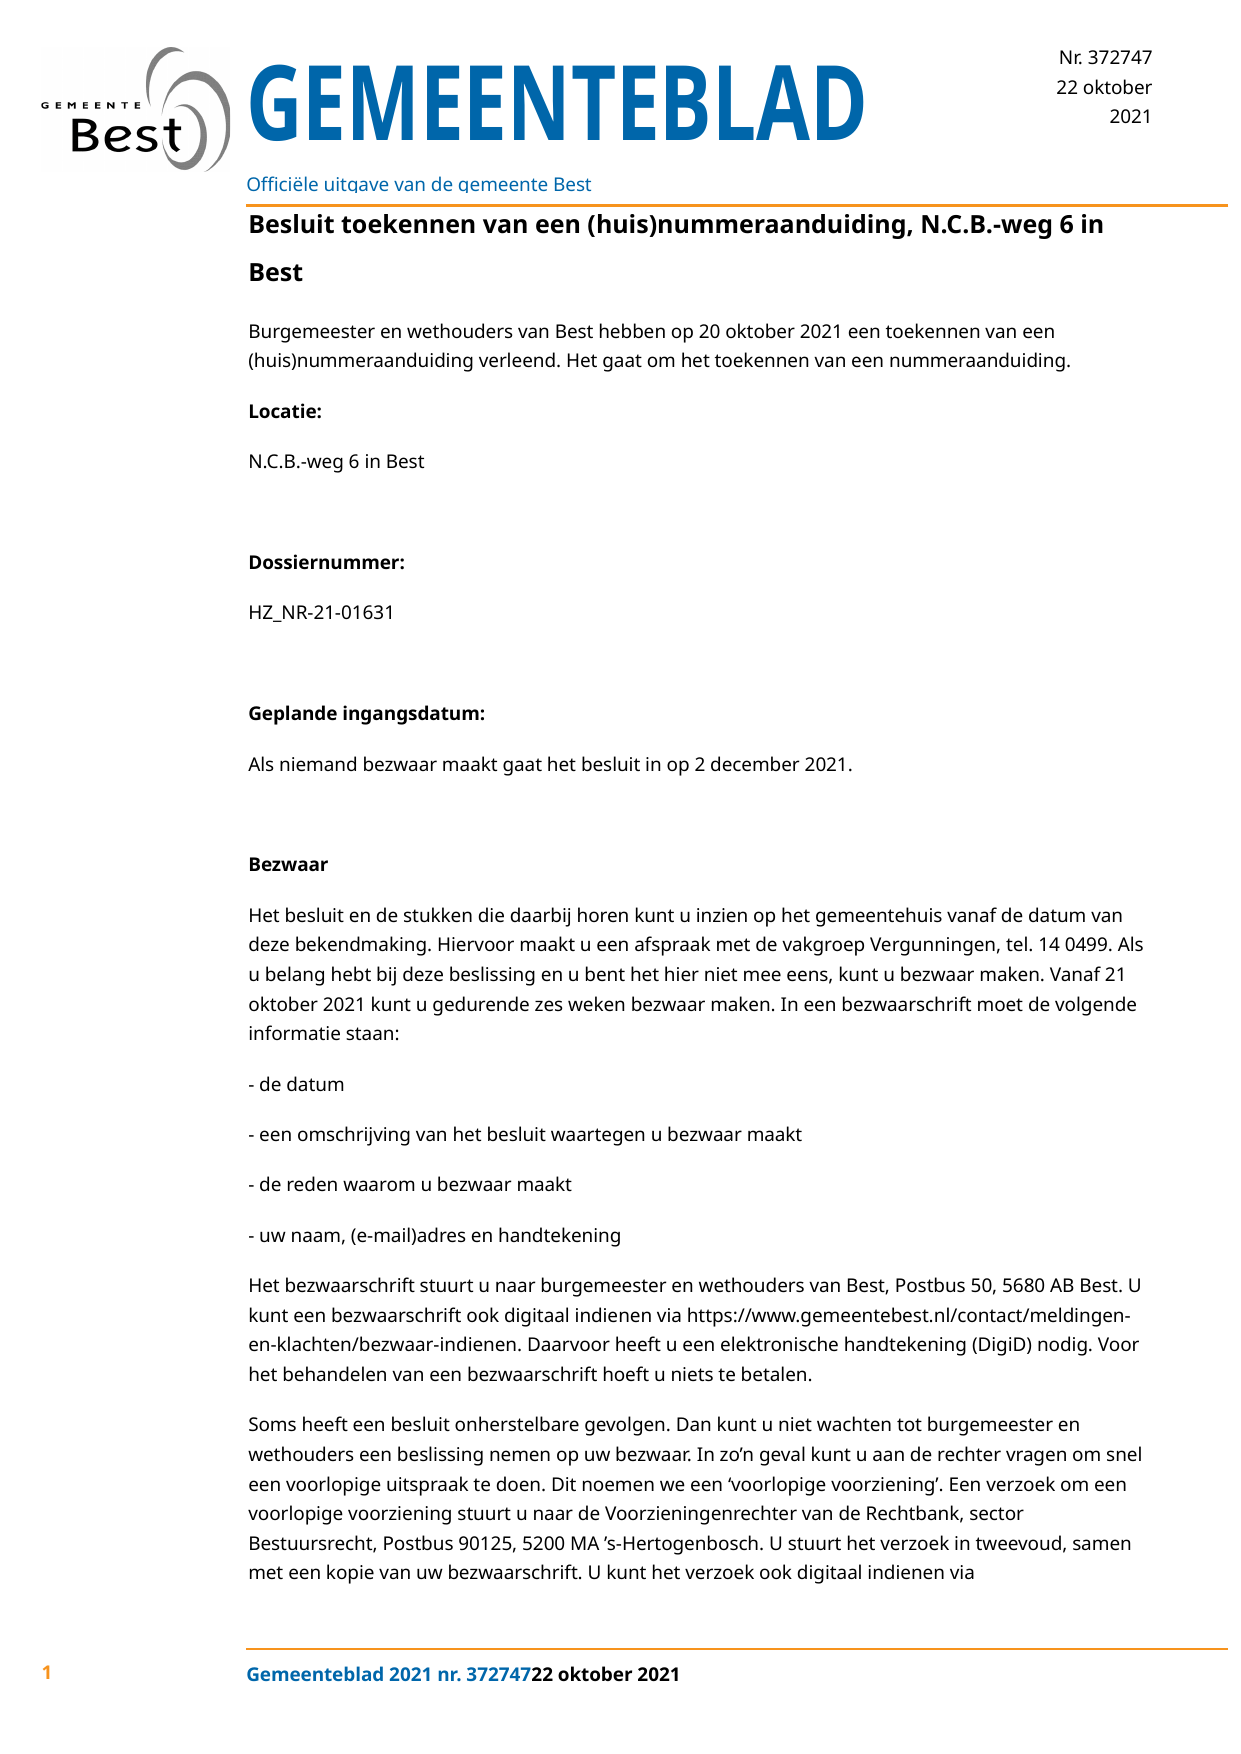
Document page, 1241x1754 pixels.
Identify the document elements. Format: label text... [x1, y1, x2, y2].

text Het bezwaarschrift stuurt u naar burgemeester en wethouders van Best, Postbus 50, 5680 AB Best. U kunt een bezwaarschrift ook digitaal indienen via https://www.gemeentebest.nl/contact/meldingen-en-klachten/bezwaar-indienen. Daarvoor heeft u een elektronische handtekening (DigiD) nodig. Voor het behandelen van een bezwaarschrift hoeft u niets te betalen. [248, 1272, 1152, 1387]
text HZ_NR-21-01631 [248, 599, 1152, 625]
text - de reden waarom u bezwaar maakt [248, 1172, 1152, 1197]
text Bezwaar [248, 852, 1152, 877]
text - de datum [248, 1071, 1152, 1097]
text Dossiernummer: [248, 549, 1152, 575]
text N.C.B.-weg 6 in Best [248, 448, 1152, 474]
text Besluit toekennen van een (huis)nummeraanduiding, N.C.B.-weg 6 in Best [248, 207, 1152, 288]
text Geplande ingangsdatum: [248, 700, 1152, 726]
text Soms heeft een besluit onherstelbare gevolgen. Dan kunt u niet wachten tot burgemeester en wethouders een beslissing nemen op uw bezwaar. In zo’n geval kunt u aan de rechter vragen om snel een voorlopige uitspraak te doen. Dit noemen we een ‘voorlopige voorziening’. Een verzoek om een voorlopige voorziening stuurt u naar de Voorzieningenrechter van de Rechtbank, sector Bestuursrecht, Postbus 90125, 5200 MA ’s-Hertogenbosch. U stuurt het verzoek in tweevoud, samen met een kopie van uw bezwaarschrift. U kunt het verzoek ook digitaal indienen via [248, 1412, 1152, 1585]
text Locatie: [248, 398, 1152, 424]
text Het besluit en de stukken die daarbij horen kunt u inzien op het gemeentehuis vanaf de datum van deze bekendmaking. Hiervoor maakt u een afspraak met de vakgroep Vergunningen, tel. 14 0499. Als u belang hebt bij deze beslissing en u bent het hier niet mee eens, kunt u bezwaar maken. Vanaf 21 oktober 2021 kunt u gedurende zes weken bezwaar maken. In een bezwaarschrift moet de volgende informatie staan: [248, 902, 1152, 1046]
text - uw naam, (e-mail)adres en handtekening [248, 1222, 1152, 1248]
text - een omschrijving van het besluit waartegen u bezwaar maakt [248, 1121, 1152, 1147]
text Als niemand bezwaar maakt gaat het besluit in op 2 december 2021. [248, 751, 1152, 777]
text Burgemeester en wethouders van Best hebben op 20 oktober 2021 een toekennen van een (huis)nummeraanduiding verleend. Het gaat om het toekennen van een nummeraanduiding. [248, 318, 1152, 373]
picture [41, 47, 231, 172]
